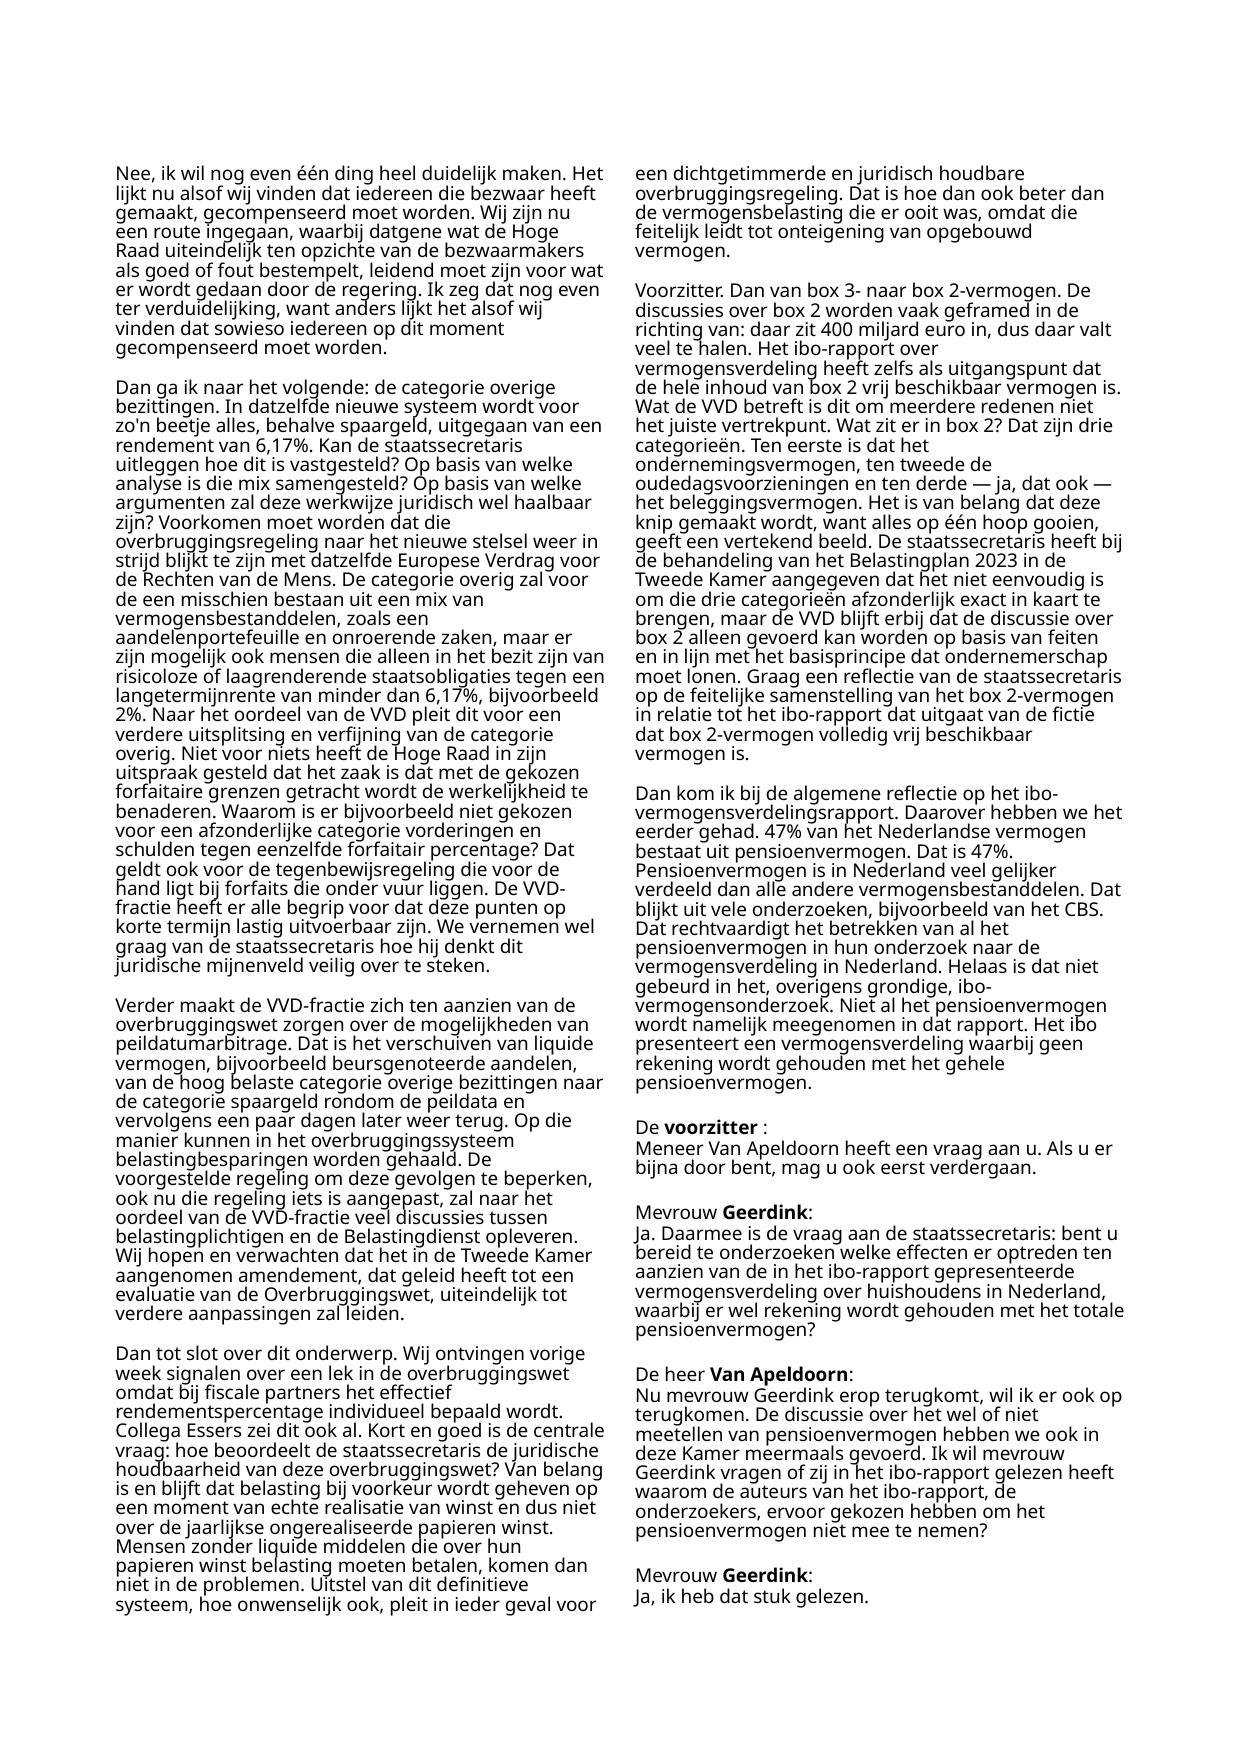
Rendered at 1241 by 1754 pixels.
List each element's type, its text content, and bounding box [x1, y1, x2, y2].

text Ja. Daarmee is de vraag aan de staatssecretaris: bent u bereid te onderzoeken welke effecten er optreden ten aanzien van de in het ibo-rapport gepresenteerde vermogensverdeling over huishoudens in Nederland, waarbij er wel rekening wordt gehouden met het totale pensioenvermogen? [635, 1225, 1125, 1341]
text Verder maakt de VVD-fractie zich ten aanzien van de overbruggingswet zorgen over de mogelijkheden van peildatumarbitrage. Dat is het verschuiven van liquide vermogen, bijvoorbeeld beursgenoteerde aandelen, van de hoog belaste categorie overige bezittingen naar de categorie spaargeld rondom de peildata en vervolgens een paar dagen later weer terug. Op die manier kunnen in het overbruggingssysteem belastingbesparingen worden gehaald. De voorgestelde regeling om deze gevolgen te beperken, ook nu die regeling iets is aangepast, zal naar het oordeel van de VVD-fractie veel discussies tussen belastingplichtigen en de Belastingdienst opleveren. Wij hopen en verwachten dat het in de Tweede Kamer aangenomen amendement, dat geleid heeft tot een evaluatie van de Overbruggingswet, uiteindelijk tot verdere aanpassingen zal leiden. [115, 997, 605, 1324]
text Mevrouw Geerdink: [635, 1199, 1125, 1225]
text Mevrouw Geerdink: [635, 1562, 1125, 1588]
text De voorzitter : [635, 1114, 1125, 1140]
text Ja, ik heb dat stuk gelezen. [635, 1588, 1125, 1607]
text Meneer Van Apeldoorn heeft een vraag aan u. Als u er bijna door bent, mag u ook eerst verdergaan. [635, 1140, 1125, 1178]
text Dan kom ik bij de algemene reflectie op het ibo-vermogensverdelingsrapport. Daarover hebben we het eerder gehad. 47% van het Nederlandse vermogen bestaat uit pensioenvermogen. Dat is 47%. Pensioenvermogen is in Nederland veel gelijker verdeeld dan alle andere vermogensbestanddelen. Dat blijkt uit vele onderzoeken, bijvoorbeeld van het CBS. Dat rechtvaardigt het betrekken van al het pensioenvermogen in hun onderzoek naar de vermogensverdeling in Nederland. Helaas is dat niet gebeurd in het, overigens grondige, ibo-vermogensonderzoek. Niet al het pensioenvermogen wordt namelijk meegenomen in dat rapport. Het ibo presenteert een vermogensverdeling waarbij geen rekening wordt gehouden met het gehele pensioenvermogen. [635, 785, 1125, 1093]
text Voorzitter. Dan van box 3- naar box 2-vermogen. De discussies over box 2 worden vaak geframed in de richting van: daar zit 400 miljard euro in, dus daar valt veel te halen. Het ibo-rapport over vermogensverdeling heeft zelfs als uitgangspunt dat de hele inhoud van box 2 vrij beschikbaar vermogen is. Wat de VVD betreft is dit om meerdere redenen niet het juiste vertrekpunt. Wat zit er in box 2? Dat zijn drie categorieën. Ten eerste is dat het ondernemingsvermogen, ten tweede de oudedagsvoorzieningen en ten derde — ja, dat ook — het beleggingsvermogen. Het is van belang dat deze knip gemaakt wordt, want alles op één hoop gooien, geeft een vertekend beeld. De staatssecretaris heeft bij de behandeling van het Belastingplan 2023 in de Tweede Kamer aangegeven dat het niet eenvoudig is om die drie categorieën afzonderlijk exact in kaart te brengen, maar de VVD blijft erbij dat de discussie over box 2 alleen gevoerd kan worden op basis van feiten en in lijn met het basisprincipe dat ondernemerschap moet lonen. Graag een reflectie van de staatssecretaris op de feitelijke samenstelling van het box 2-vermogen in relatie tot het ibo-rapport dat uitgaat van de fictie dat box 2-vermogen volledig vrij beschikbaar vermogen is. [635, 282, 1125, 764]
text een dichtgetimmerde en juridisch houdbare overbruggingsregeling. Dat is hoe dan ook beter dan de vermogensbelasting die er ooit was, omdat die feitelijk leidt tot onteigening van opgebouwd vermogen. [635, 165, 1125, 262]
text Nu mevrouw Geerdink erop terugkomt, wil ik er ook op terugkomen. De discussie over het wel of niet meetellen van pensioenvermogen hebben we ook in deze Kamer meermaals gevoerd. Ik wil mevrouw Geerdink vragen of zij in het ibo-rapport gelezen heeft waarom de auteurs van het ibo-rapport, de onderzoekers, ervoor gekozen hebben om het pensioenvermogen niet mee te nemen? [635, 1387, 1125, 1541]
text Dan tot slot over dit onderwerp. Wij ontvingen vorige week signalen over een lek in de overbruggingswet omdat bij fiscale partners het effectief rendementspercentage individueel bepaald wordt. Collega Essers zei dit ook al. Kort en goed is de centrale vraag: hoe beoordeelt de staatssecretaris de juridische houdbaarheid van deze overbruggingswet? Van belang is en blijft dat belasting bij voorkeur wordt geheven op een moment van echte realisatie van winst en dus niet over de jaarlijkse ongerealiseerde papieren winst. Mensen zonder liquide middelen die over hun papieren winst belasting moeten betalen, komen dan niet in de problemen. Uitstel van dit definitieve systeem, hoe onwenselijk ook, pleit in ieder geval voor [115, 1345, 605, 1615]
text Dan ga ik naar het volgende: de categorie overige bezittingen. In datzelfde nieuwe systeem wordt voor zo'n beetje alles, behalve spaargeld, uitgegaan van een rendement van 6,17%. Kan de staatssecretaris uitleggen hoe dit is vastgesteld? Op basis van welke analyse is die mix samengesteld? Op basis van welke argumenten zal deze werkwijze juridisch wel haalbaar zijn? Voorkomen moet worden dat die overbruggingsregeling naar het nieuwe stelsel weer in strijd blijkt te zijn met datzelfde Europese Verdrag voor de Rechten van de Mens. De categorie overig zal voor de een misschien bestaan uit een mix van vermogensbestanddelen, zoals een aandelenportefeuille en onroerende zaken, maar er zijn mogelijk ook mensen die alleen in het bezit zijn van risicoloze of laagrenderende staatsobligaties tegen een langetermijnrente van minder dan 6,17%, bijvoorbeeld 2%. Naar het oordeel van de VVD pleit dit voor een verdere uitsplitsing en verfijning van de categorie overig. Niet voor niets heeft de Hoge Raad in zijn uitspraak gesteld dat het zaak is dat met de gekozen forfaitaire grenzen getracht wordt de werkelijkheid te benaderen. Waarom is er bijvoorbeeld niet gekozen voor een afzonderlijke categorie vorderingen en schulden tegen eenzelfde forfaitair percentage? Dat geldt ook voor de tegenbewijsregeling die voor de hand ligt bij forfaits die onder vuur liggen. De VVD-fractie heeft er alle begrip voor dat deze punten op korte termijn lastig uitvoerbaar zijn. We vernemen wel graag van de staatssecretaris hoe hij denkt dit juridische mijnenveld veilig over te steken. [115, 379, 605, 976]
text Nee, ik wil nog even één ding heel duidelijk maken. Het lijkt nu alsof wij vinden dat iedereen die bezwaar heeft gemaakt, gecompenseerd moet worden. Wij zijn nu een route ingegaan, waarbij datgene wat de Hoge Raad uiteindelijk ten opzichte van de bezwaarmakers als goed of fout bestempelt, leidend moet zijn voor wat er wordt gedaan door de regering. Ik zeg dat nog even ter verduidelijking, want anders lijkt het alsof wij vinden dat sowieso iedereen op dit moment gecompenseerd moet worden. [115, 165, 605, 358]
text De heer Van Apeldoorn: [635, 1361, 1125, 1387]
